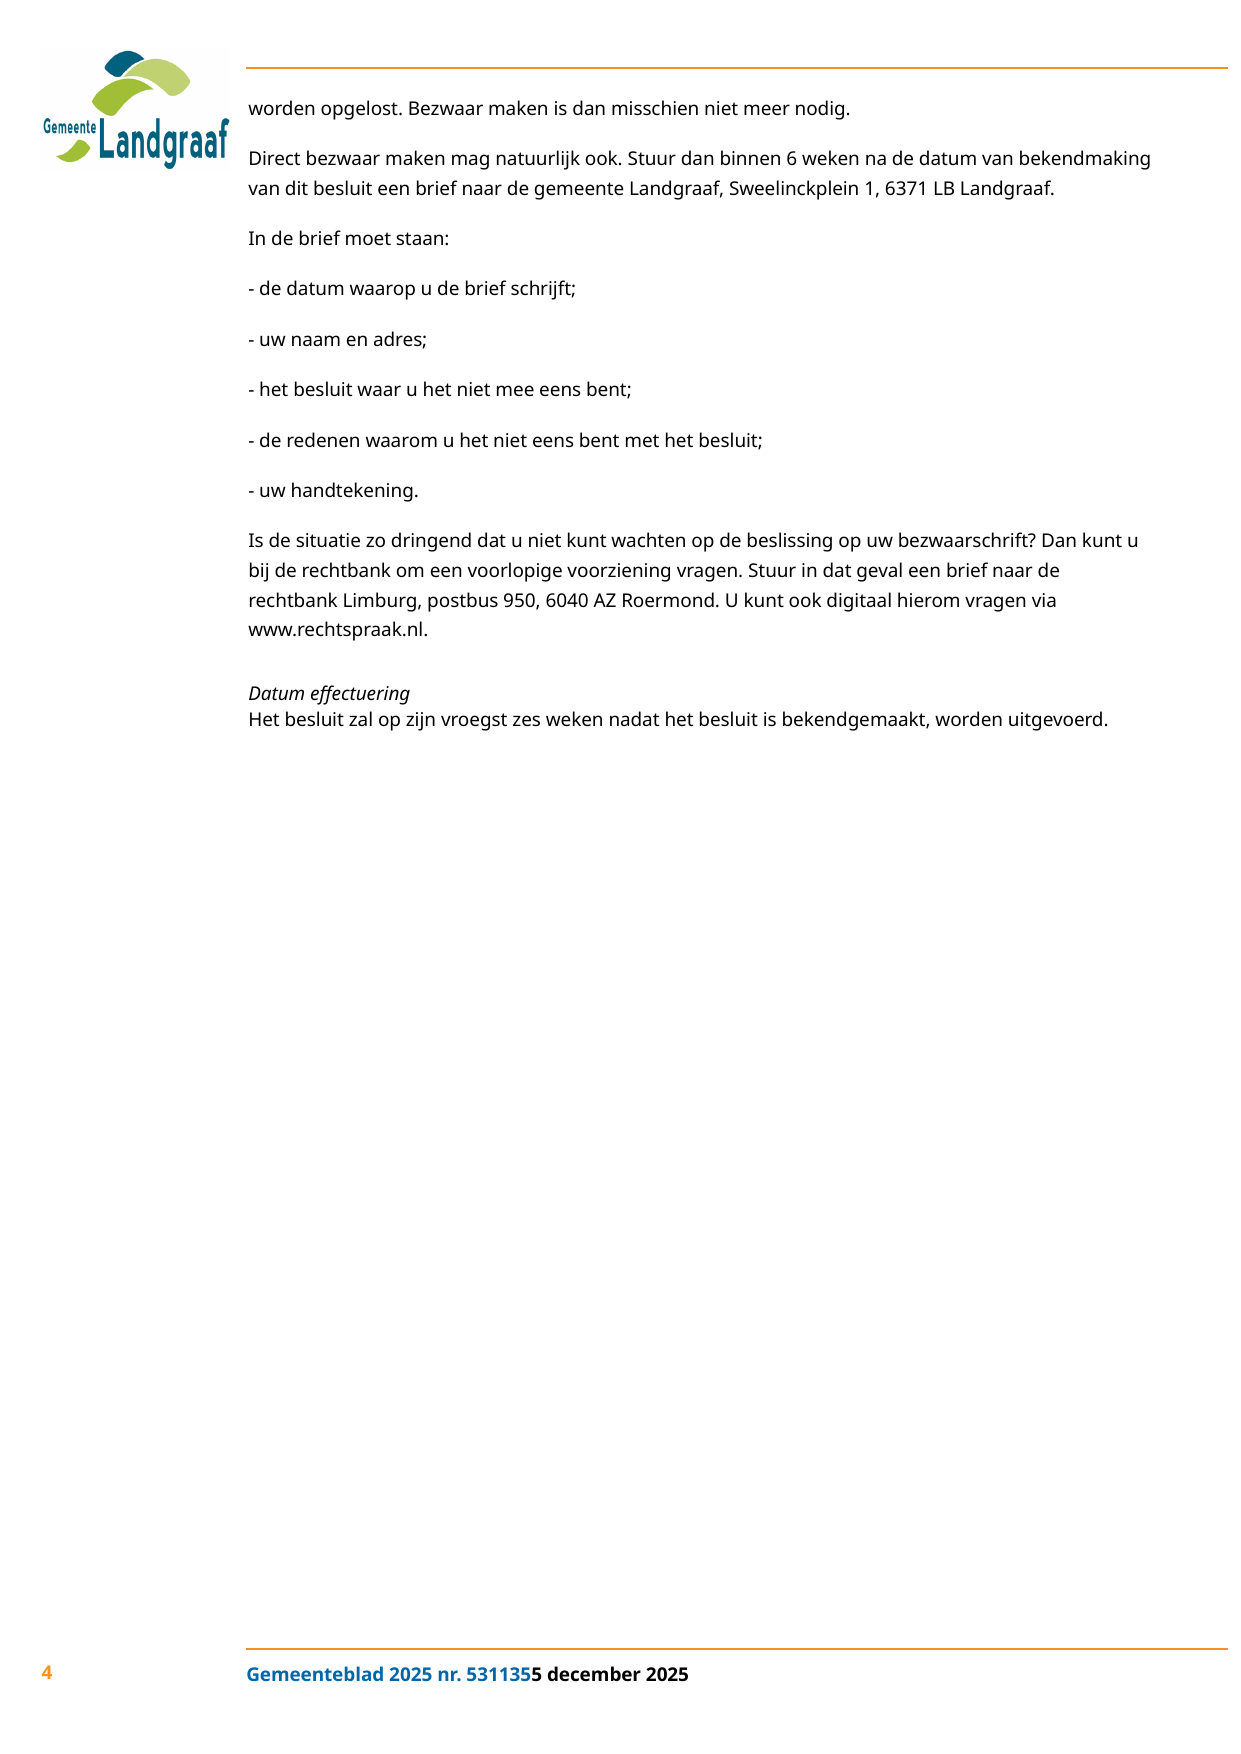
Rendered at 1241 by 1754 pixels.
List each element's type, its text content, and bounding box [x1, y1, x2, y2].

text Datum effectuering [248, 680, 1152, 706]
text - het besluit waar u het niet mee eens bent; [248, 376, 1152, 402]
text - de redenen waarom u het niet eens bent met het besluit; [248, 427, 1152, 453]
text Het besluit zal op zijn vroegst zes weken nadat het besluit is bekendgemaakt, worden uitgevoerd. [248, 706, 1152, 732]
text - uw handtekening. [248, 477, 1152, 503]
text In de brief moet staan: [248, 225, 1152, 251]
text Direct bezwaar maken mag natuurlijk ook. Stuur dan binnen 6 weken na de datum van bekendmaking van dit besluit een brief naar de gemeente Landgraaf, Sweelinckplein 1, 6371 LB Landgraaf. [248, 145, 1152, 201]
text Is de situatie zo dringend dat u niet kunt wachten op de beslissing op uw bezwaarschrift? Dan kunt u bij de rechtbank om een voorlopige voorziening vragen. Stuur in dat geval een brief naar de rechtbank Limburg, postbus 950, 6040 AZ Roermond. U kunt ook digitaal hierom vragen via www.rechtspraak.nl. [248, 528, 1152, 642]
text - uw naam en adres; [248, 326, 1152, 352]
picture [41, 47, 231, 172]
text - de datum waarop u de brief schrijft; [248, 276, 1152, 301]
text worden opgelost. Bezwaar maken is dan misschien niet meer nodig. [248, 95, 1152, 121]
